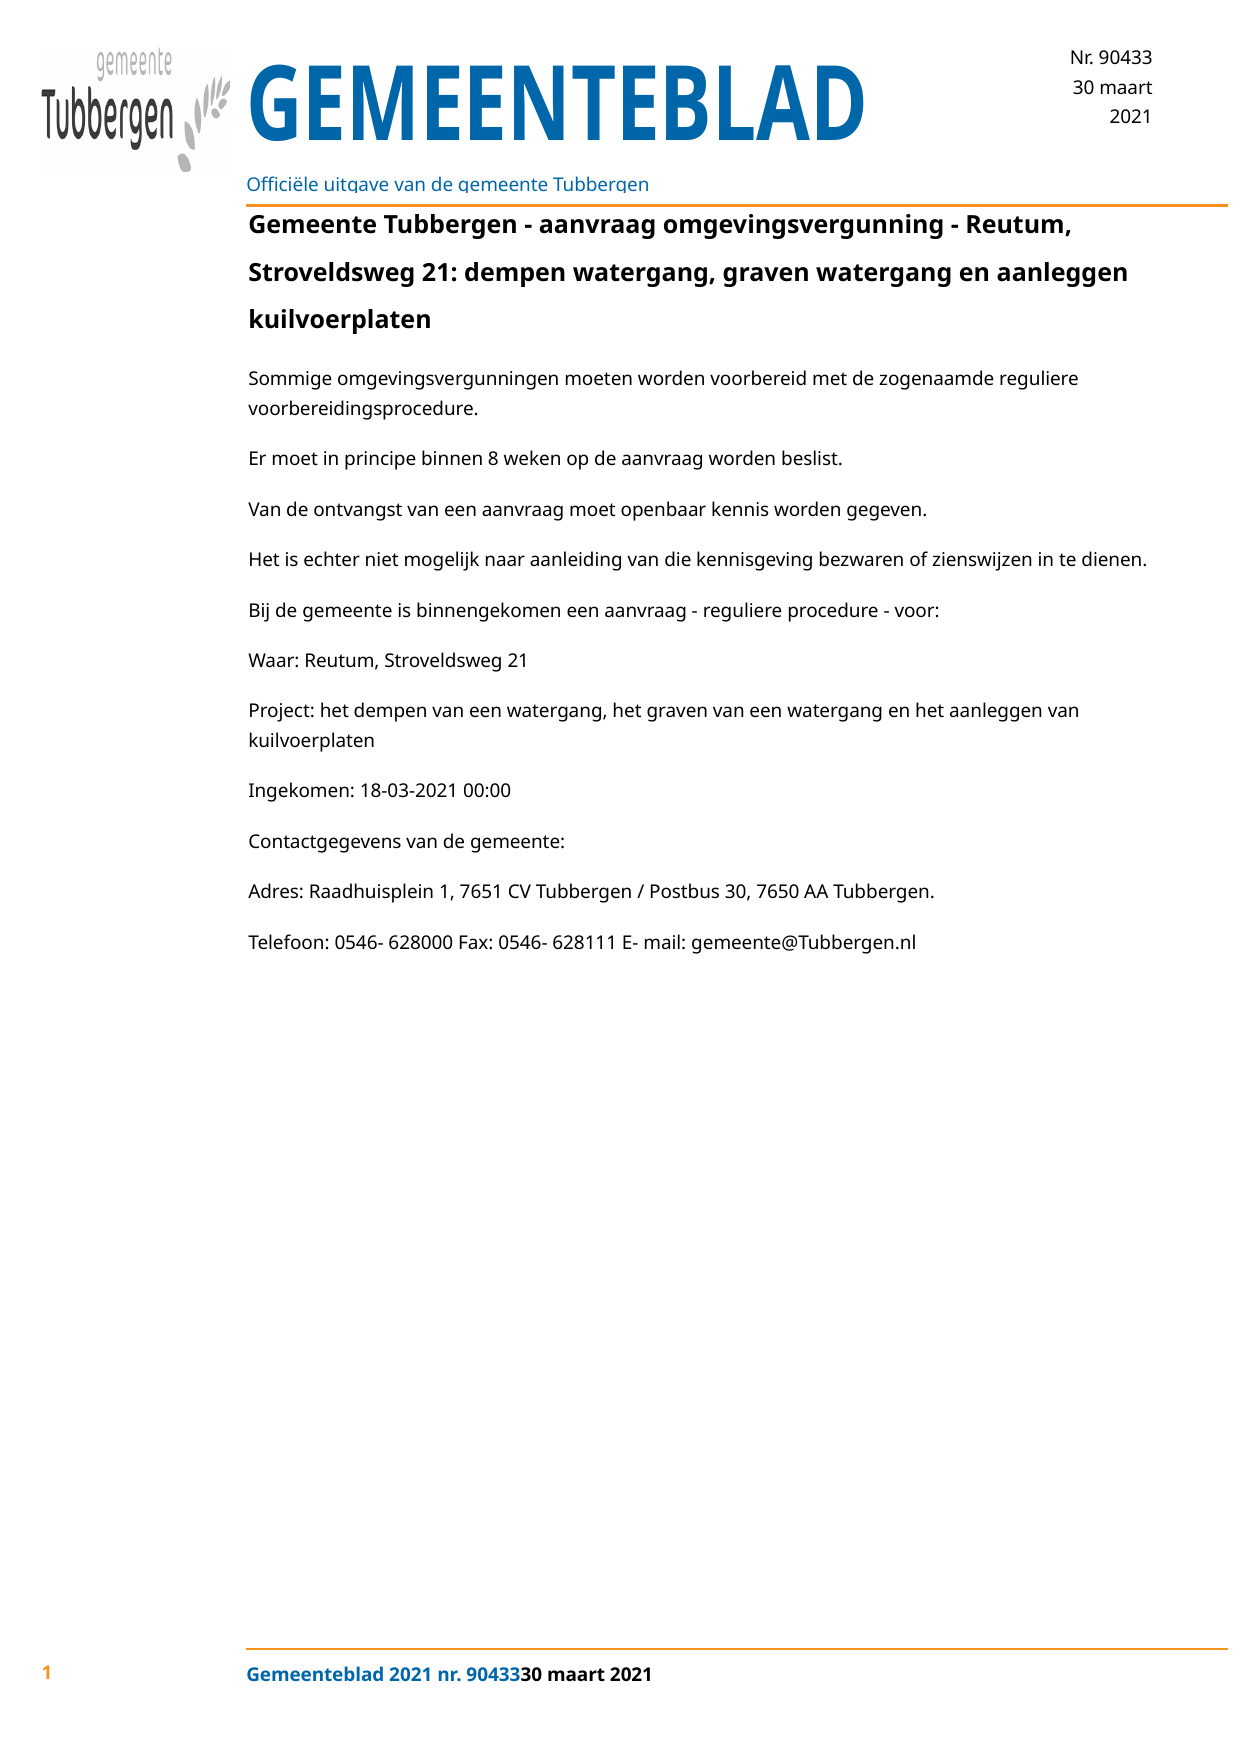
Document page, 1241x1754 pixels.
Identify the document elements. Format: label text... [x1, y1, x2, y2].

text Adres: Raadhuisplein 1, 7651 CV Tubbergen / Postbus 30, 7650 AA Tubbergen. [248, 878, 1152, 904]
text Er moet in principe binnen 8 weken op de aanvraag worden beslist. [248, 446, 1152, 471]
text Telefoon: 0546- 628000 Fax: 0546- 628111 E- mail: gemeente@Tubbergen.nl [248, 929, 1152, 954]
text Gemeente Tubbergen - aanvraag omgevingsvergunning - Reutum, Stroveldsweg 21: dempen watergang, graven watergang en aanleggen kuilvoerplaten [248, 207, 1152, 336]
text Waar: Reutum, Stroveldsweg 21 [248, 647, 1152, 673]
text Project: het dempen van een watergang, het graven van een watergang en het aanleggen van kuilvoerplaten [248, 698, 1152, 753]
text Sommige omgevingsvergunningen moeten worden voorbereid met de zogenaamde reguliere voorbereidingsprocedure. [248, 366, 1152, 421]
text Contactgegevens van de gemeente: [248, 828, 1152, 854]
text Bij de gemeente is binnengekomen een aanvraag - reguliere procedure - voor: [248, 597, 1152, 622]
text Ingekomen: 18-03-2021 00:00 [248, 778, 1152, 803]
picture [41, 47, 231, 172]
text Van de ontvangst van een aanvraag moet openbaar kennis worden gegeven. [248, 496, 1152, 522]
text Het is echter niet mogelijk naar aanleiding van die kennisgeving bezwaren of zienswijzen in te dienen. [248, 546, 1152, 572]
